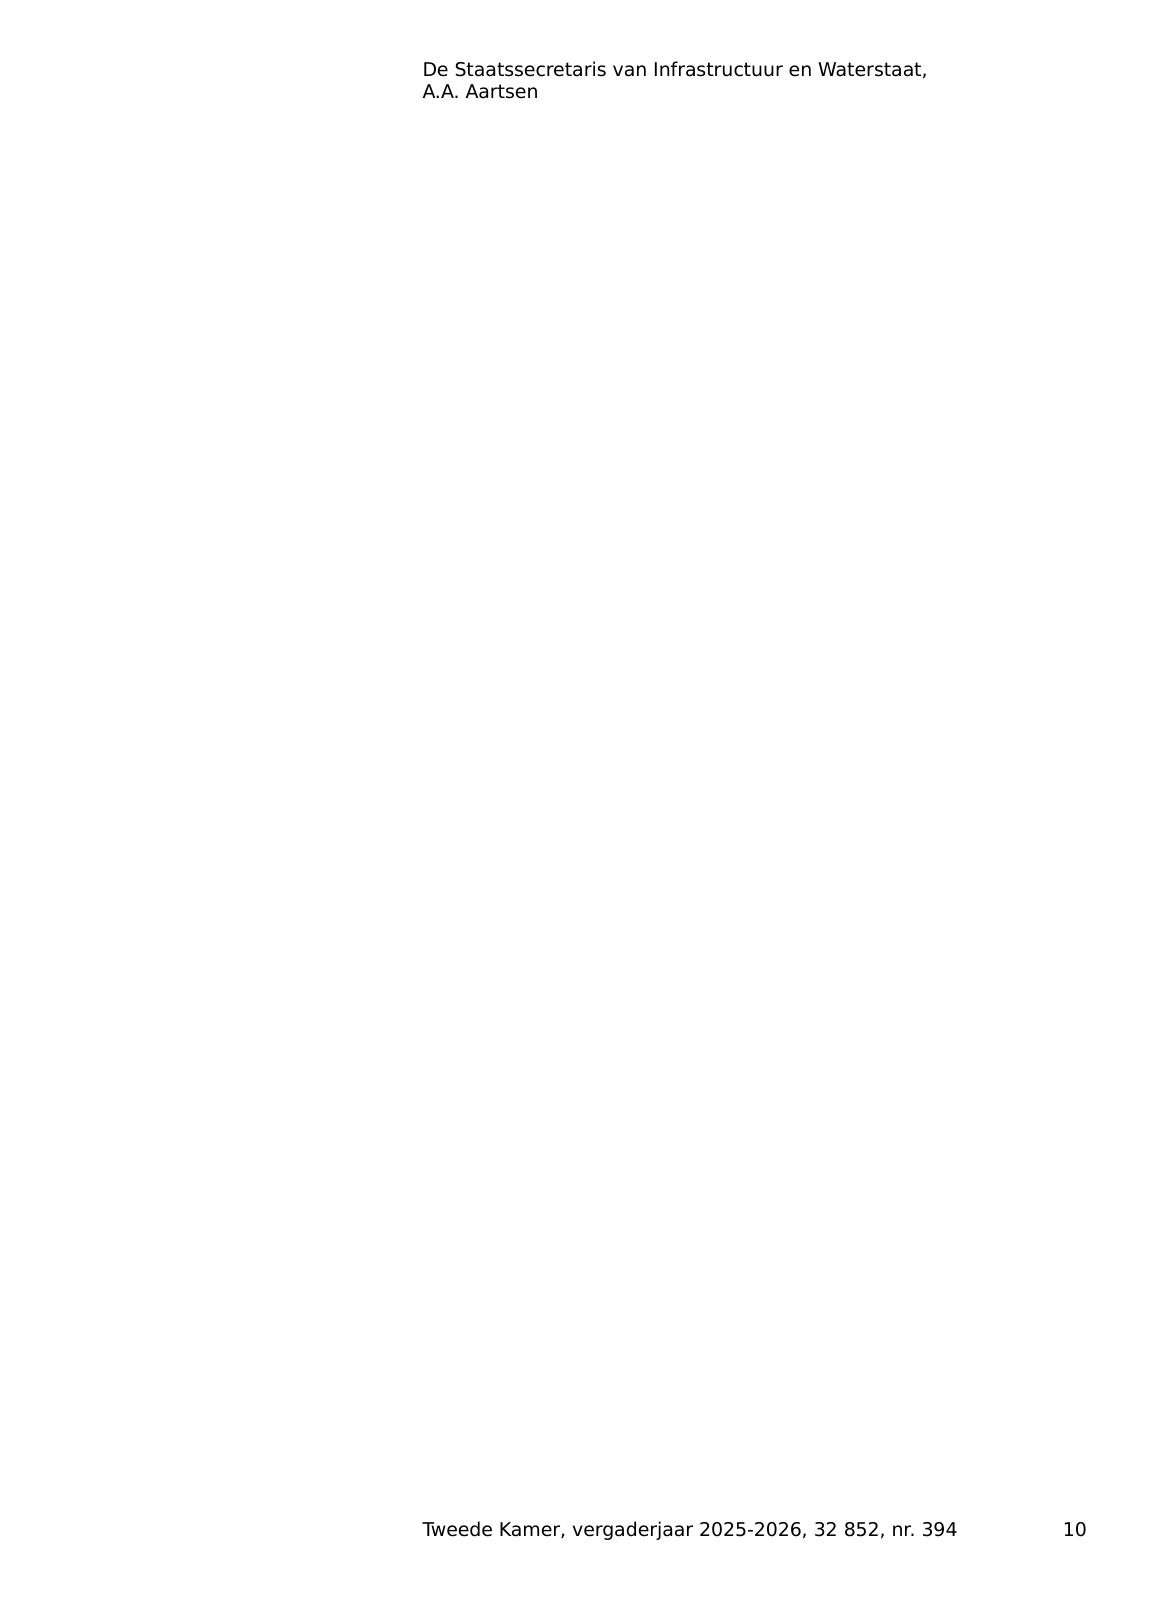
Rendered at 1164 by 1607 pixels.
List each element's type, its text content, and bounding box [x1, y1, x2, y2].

text De Staatssecretaris van Infrastructuur en Waterstaat, A.A. Aartsen [422, 59, 1087, 103]
